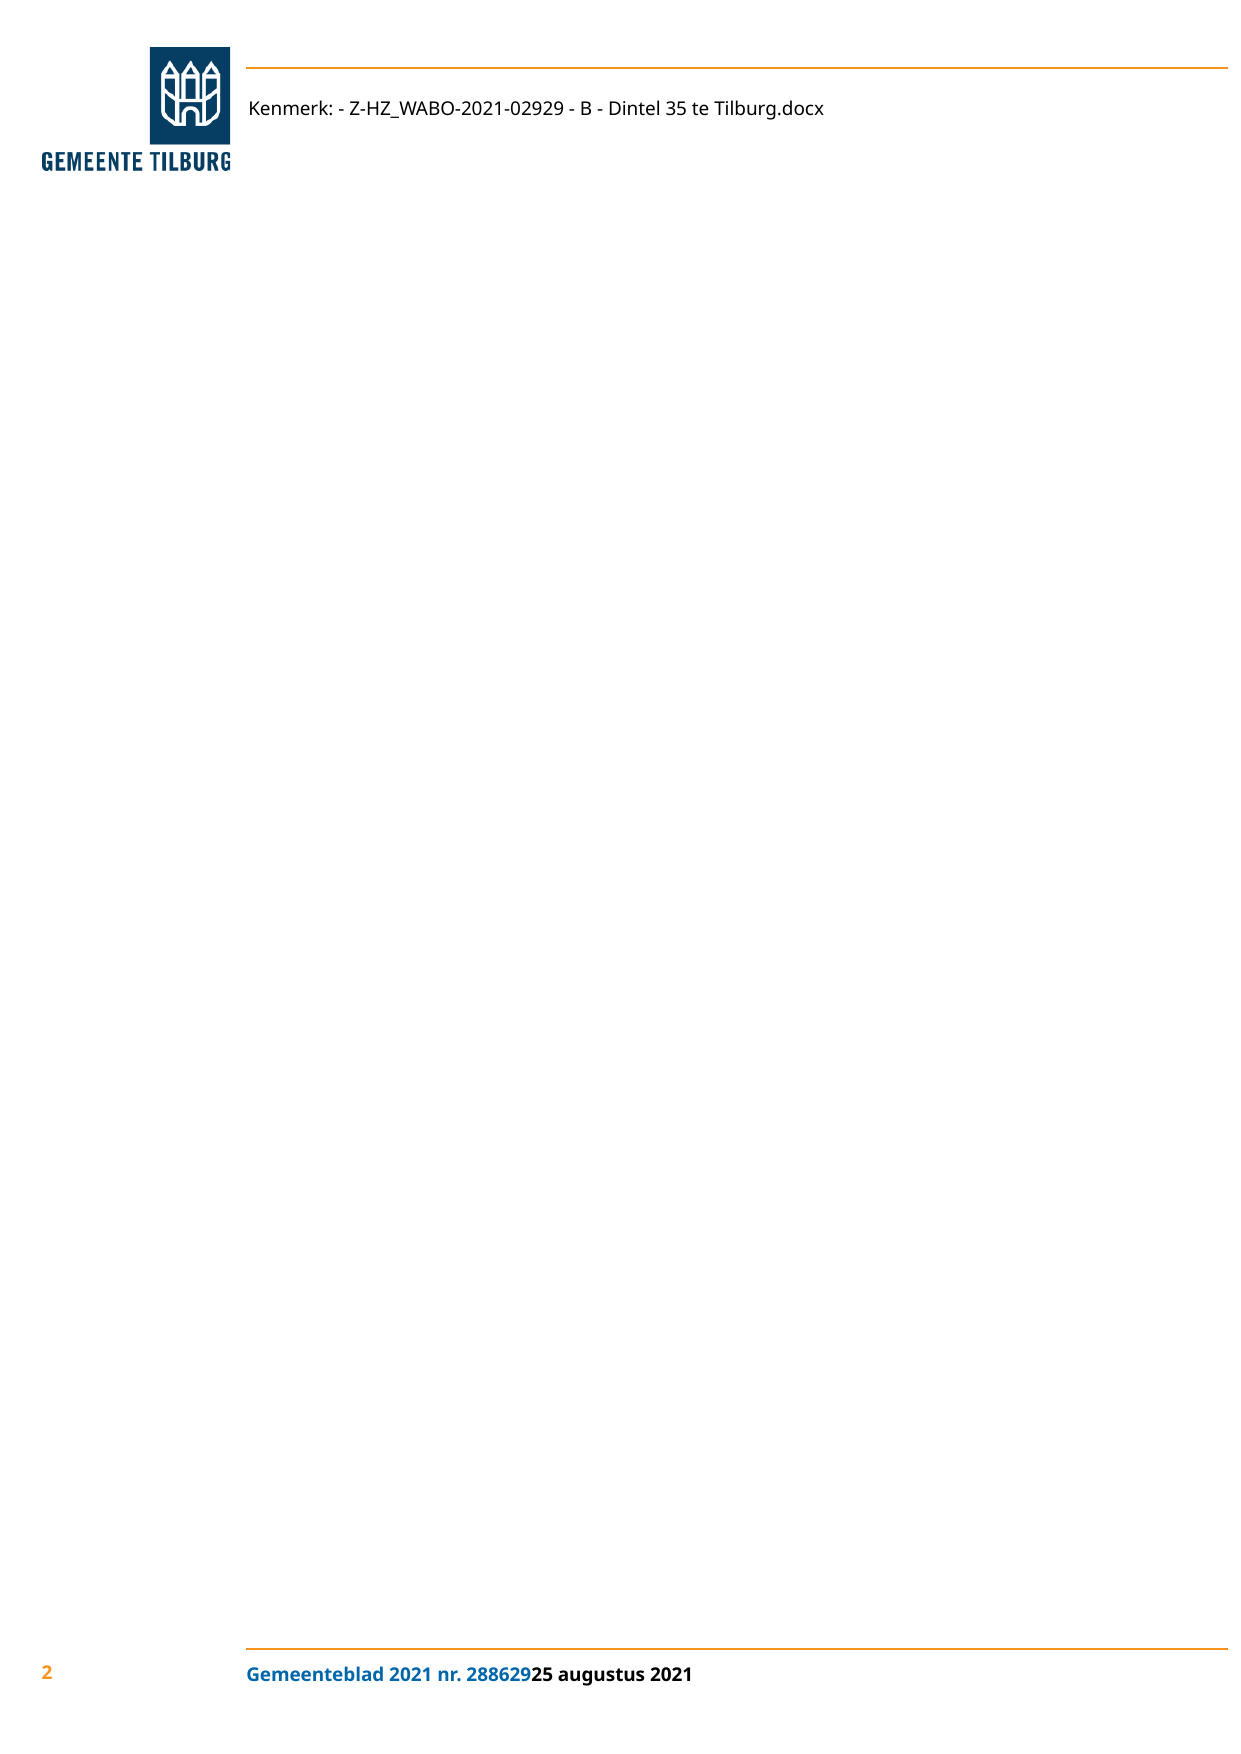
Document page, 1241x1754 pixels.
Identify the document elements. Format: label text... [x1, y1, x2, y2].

picture [41, 47, 231, 172]
text Kenmerk: - Z-HZ_WABO-2021-02929 - B - Dintel 35 te Tilburg.docx [248, 95, 1152, 121]
